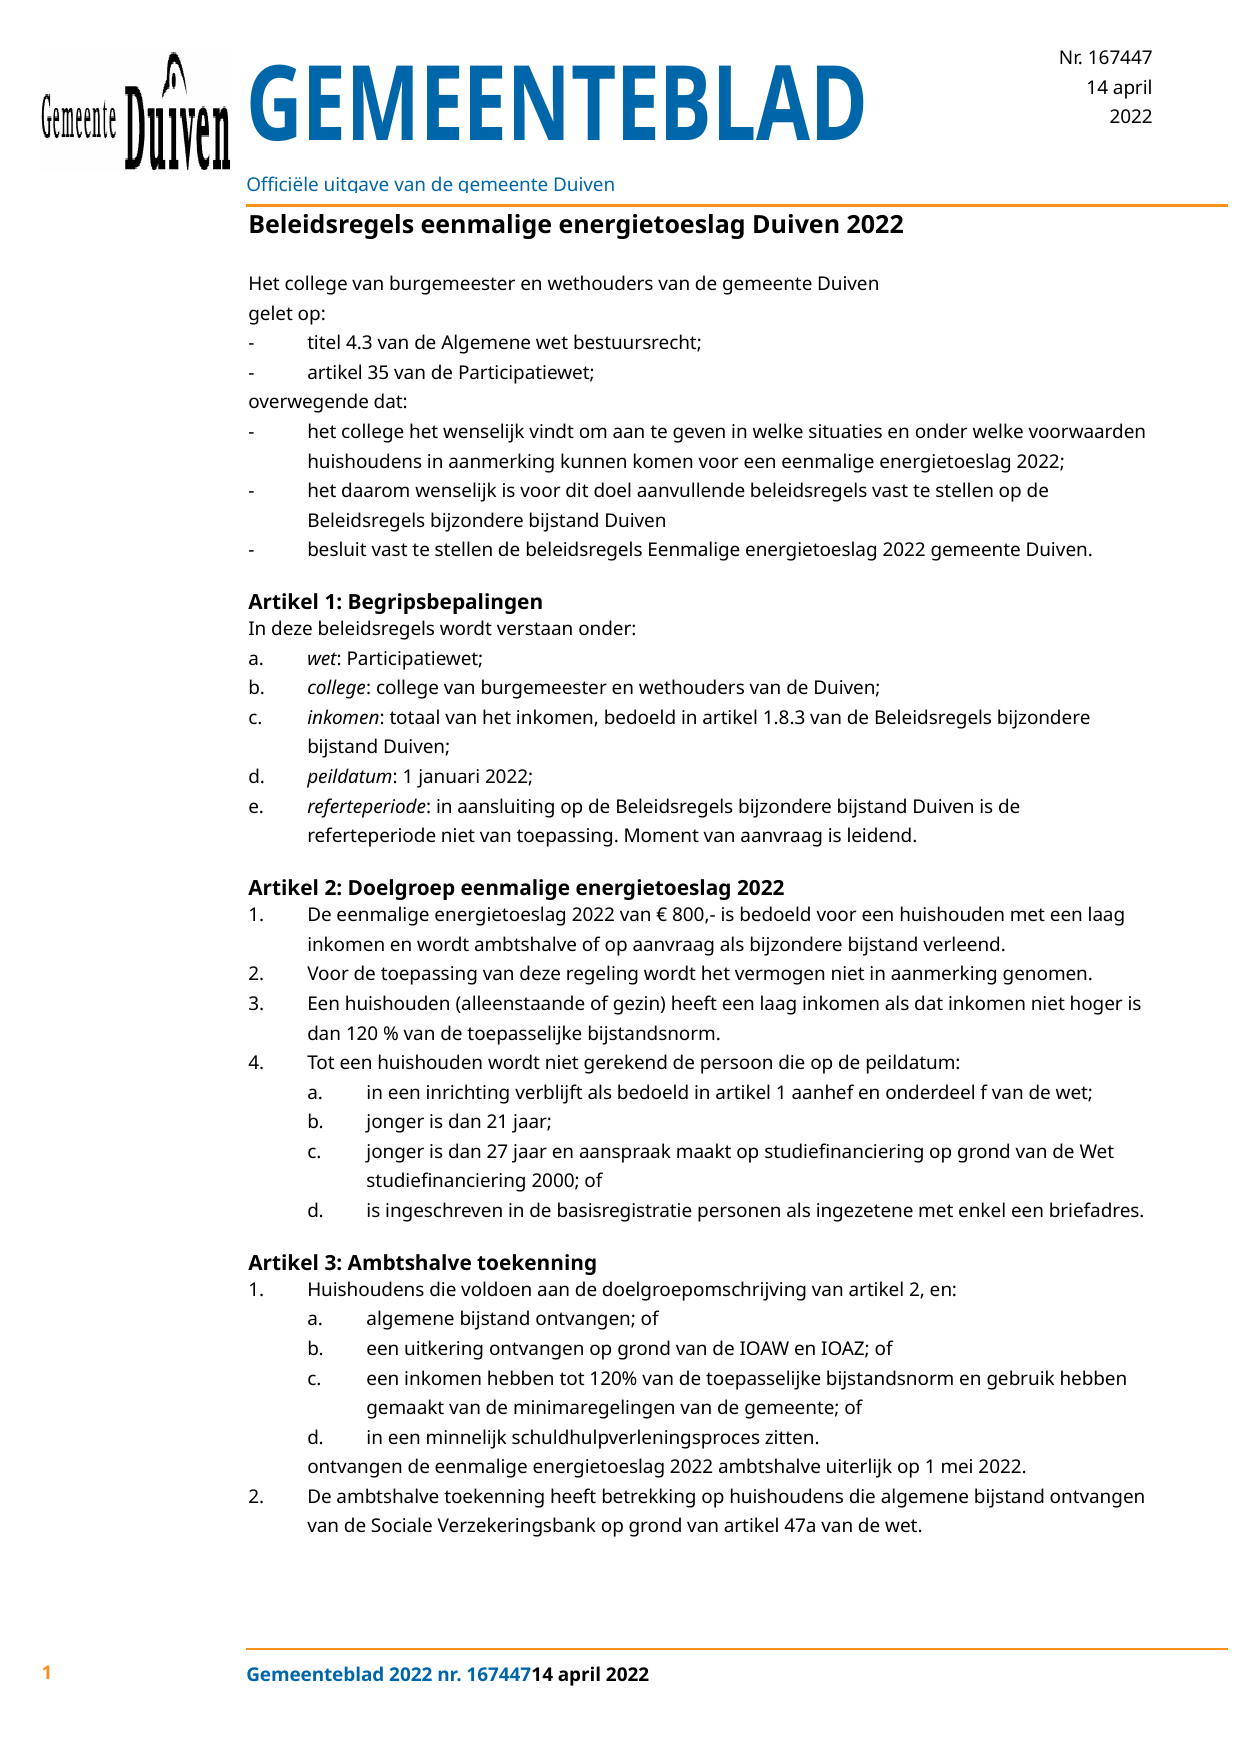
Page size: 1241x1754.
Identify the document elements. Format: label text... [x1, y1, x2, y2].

text Het college van burgemeester en wethouders van de gemeente Duiven [248, 270, 1152, 296]
text In deze beleidsregels wordt verstaan onder: [248, 615, 1152, 641]
list in een inrichting verblijft als bedoeld in artikel 1 aanhef en onderdeel f van de wet; [307, 1079, 1152, 1104]
text Beleidsregels eenmalige energietoeslag Duiven 2022 [248, 207, 1152, 241]
text overwegende dat: [248, 389, 1152, 414]
text Artikel 1: Begripsbepalingen [248, 587, 1152, 615]
list algemene bijstand ontvangen; of [307, 1306, 1152, 1331]
list Huishoudens die voldoen aan de doelgroepomschrijving van artikel 2, en: [248, 1276, 1152, 1302]
text gelet op: [248, 300, 1152, 326]
list ontvangen de eenmalige energietoeslag 2022 ambtshalve uiterlijk op 1 mei 2022. [248, 1453, 1152, 1479]
list peildatum: 1 januari 2022; [248, 763, 1152, 789]
list jonger is dan 21 jaar; [307, 1108, 1152, 1134]
list Een huishouden (alleenstaande of gezin) heeft een laag inkomen als dat inkomen niet hoger is dan 120 % van de toepasselijke bijstandsnorm. [248, 990, 1152, 1045]
text Artikel 2: Doelgroep eenmalige energietoeslag 2022 [248, 873, 1152, 901]
list is ingeschreven in de basisregistratie personen als ingezetene met enkel een briefadres. [307, 1197, 1152, 1223]
list jonger is dan 27 jaar en aanspraak maakt op studiefinanciering op grond van de Wet studiefinanciering 2000; of [307, 1138, 1152, 1193]
list college: college van burgemeester en wethouders van de Duiven; [248, 674, 1152, 700]
list referteperiode: in aansluiting op de Beleidsregels bijzondere bijstand Duiven is de referteperiode niet van toepassing. Moment van aanvraag is leidend. [248, 793, 1152, 848]
list artikel 35 van de Participatiewet; [248, 359, 1152, 385]
list wet: Participatiewet; [248, 645, 1152, 671]
list een inkomen hebben tot 120% van de toepasselijke bijstandsnorm en gebruik hebben gemaakt van de minimaregelingen van de gemeente; of [307, 1365, 1152, 1420]
list Tot een huishouden wordt niet gerekend de persoon die op de peildatum: [248, 1049, 1152, 1075]
list inkomen: totaal van het inkomen, bedoeld in artikel 1.8.3 van de Beleidsregels bijzondere bijstand Duiven; [248, 704, 1152, 759]
text Artikel 3: Ambtshalve toekenning [248, 1248, 1152, 1276]
list in een minnelijk schuldhulpverleningsproces zitten. [307, 1424, 1152, 1450]
list Voor de toepassing van deze regeling wordt het vermogen niet in aanmerking genomen. [248, 961, 1152, 986]
picture [41, 47, 231, 172]
list een uitkering ontvangen op grond van de IOAW en IOAZ; of [307, 1335, 1152, 1361]
list titel 4.3 van de Algemene wet bestuursrecht; [248, 329, 1152, 355]
list besluit vast te stellen de beleidsregels Eenmalige energietoeslag 2022 gemeente Duiven. [248, 537, 1152, 562]
list het college het wenselijk vindt om aan te geven in welke situaties en onder welke voorwaarden huishoudens in aanmerking kunnen komen voor een eenmalige energietoeslag 2022; [248, 418, 1152, 473]
list De eenmalige energietoeslag 2022 van € 800,- is bedoeld voor een huishouden met een laag inkomen en wordt ambtshalve of op aanvraag als bijzondere bijstand verleend. [248, 901, 1152, 957]
list De ambtshalve toekenning heeft betrekking op huishoudens die algemene bijstand ontvangen van de Sociale Verzekeringsbank op grond van artikel 47a van de wet. [248, 1483, 1152, 1538]
list het daarom wenselijk is voor dit doel aanvullende beleidsregels vast te stellen op de Beleidsregels bijzondere bijstand Duiven [248, 477, 1152, 533]
